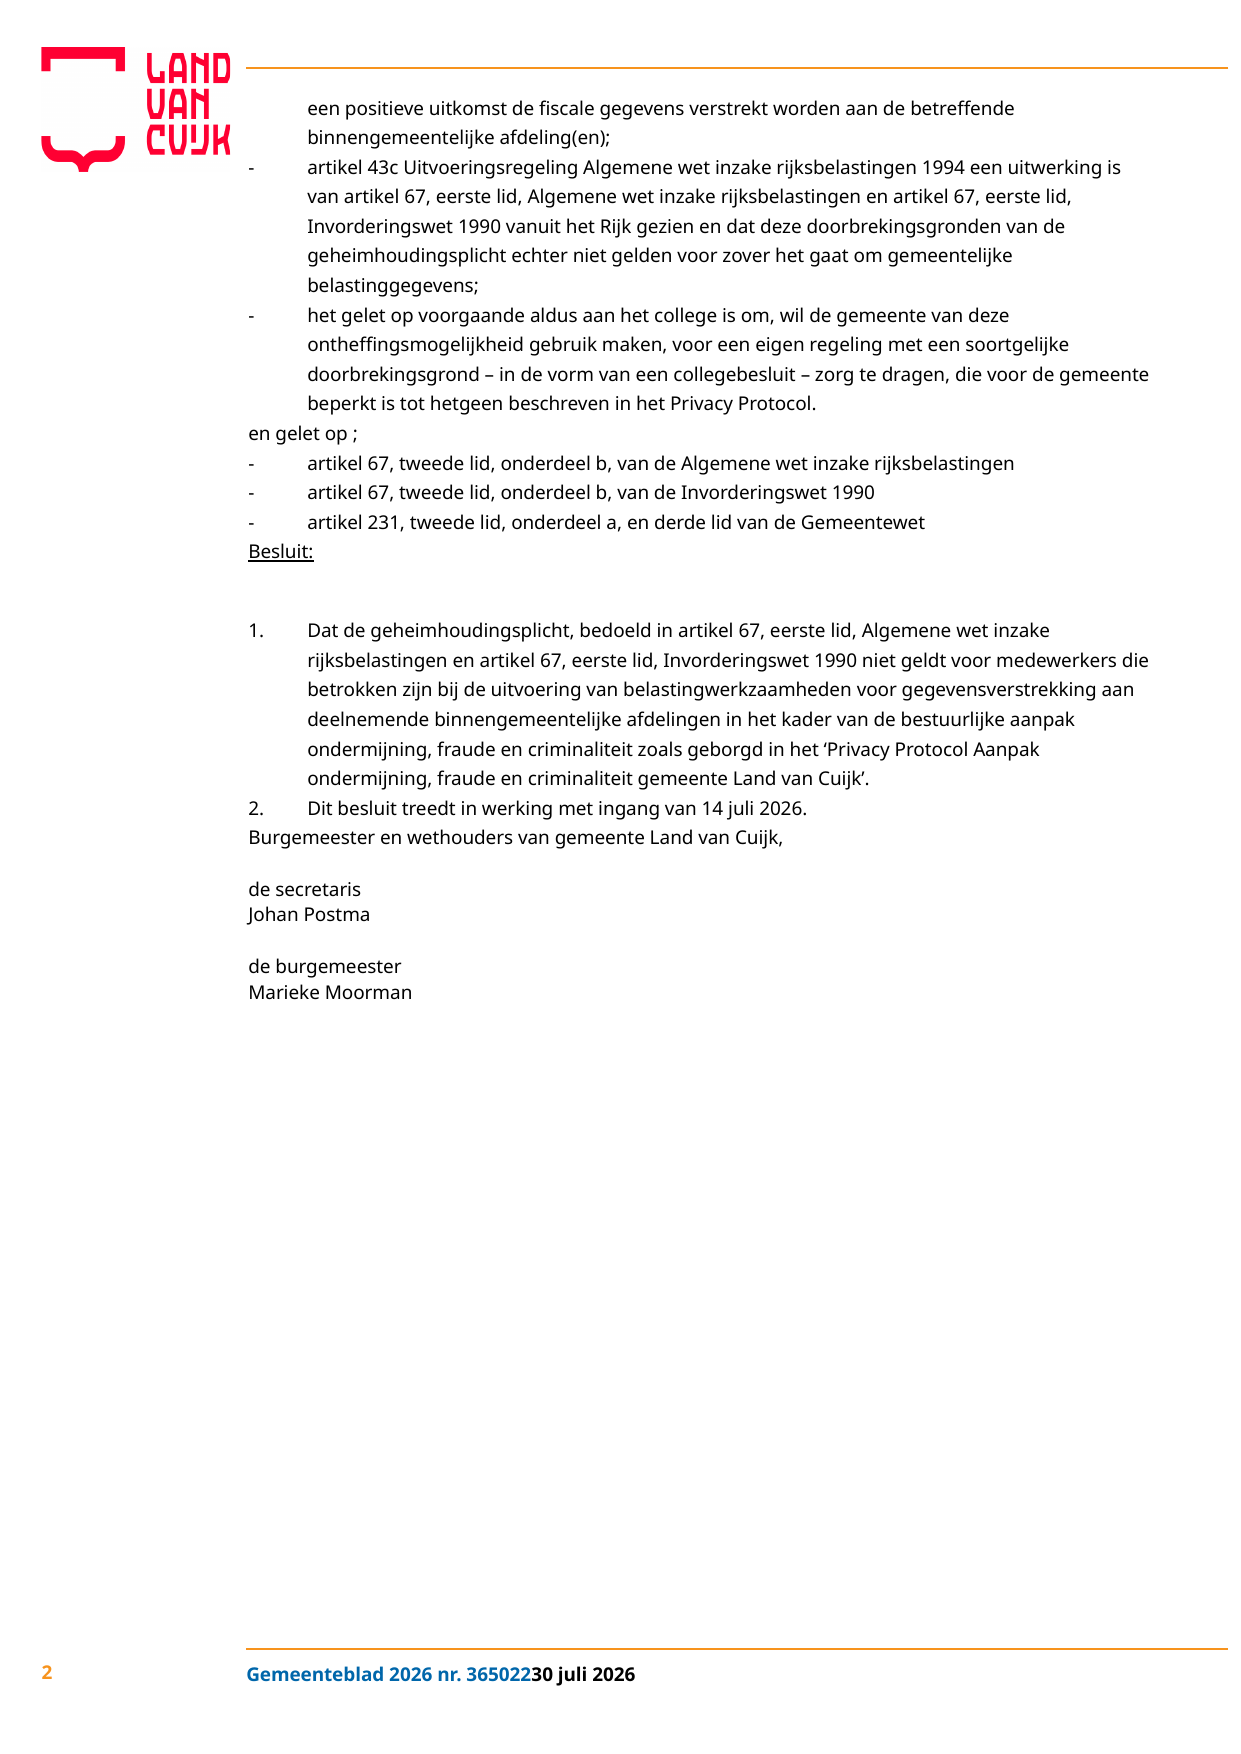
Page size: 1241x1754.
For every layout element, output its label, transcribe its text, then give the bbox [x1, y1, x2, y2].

list artikel 67, tweede lid, onderdeel b, van de Algemene wet inzake rijksbelastingen [248, 450, 1152, 476]
text Johan Postma [248, 902, 1152, 927]
list een positieve uitkomst de fiscale gegevens verstrekt worden aan de betreffende binnengemeentelijke afdeling(en); [248, 95, 1152, 150]
text en gelet op ; [248, 420, 1152, 446]
text Burgemeester en wethouders van gemeente Land van Cuijk, [248, 824, 1152, 850]
list Dat de geheimhoudingsplicht, bedoeld in artikel 67, eerste lid, Algemene wet inzake rijksbelastingen en artikel 67, eerste lid, Invorderingswet 1990 niet geldt voor medewerkers die betrokken zijn bij de uitvoering van belastingwerkzaamheden voor gegevensverstrekking aan deelnemende binnengemeentelijke afdelingen in het kader van de bestuurlijke aanpak ondermijning, fraude en criminaliteit zoals geborgd in het ‘Privacy Protocol Aanpak ondermijning, fraude en criminaliteit gemeente Land van Cuijk’. [248, 617, 1152, 791]
text Besluit: [248, 538, 1152, 564]
text Marieke Moorman [248, 979, 1152, 1004]
list artikel 231, tweede lid, onderdeel a, en derde lid van de Gemeentewet [248, 509, 1152, 535]
list Dit besluit treedt in werking met ingang van 14 juli 2026. [248, 795, 1152, 821]
list artikel 43c Uitvoeringsregeling Algemene wet inzake rijksbelastingen 1994 een uitwerking is van artikel 67, eerste lid, Algemene wet inzake rijksbelastingen en artikel 67, eerste lid, Invorderingswet 1990 vanuit het Rijk gezien en dat deze doorbrekingsgronden van de geheimhoudingsplicht echter niet gelden voor zover het gaat om gemeentelijke belastinggegevens; [248, 154, 1152, 298]
picture [41, 47, 231, 172]
list artikel 67, tweede lid, onderdeel b, van de Invorderingswet 1990 [248, 479, 1152, 505]
text de secretaris [248, 876, 1152, 902]
list het gelet op voorgaande aldus aan het college is om, wil de gemeente van deze ontheffingsmogelijkheid gebruik maken, voor een eigen regeling met een soortgelijke doorbrekingsgrond – in de vorm van een collegebesluit – zorg te dragen, die voor de gemeente beperkt is tot hetgeen beschreven in het Privacy Protocol. [248, 302, 1152, 416]
text de burgemeester [248, 953, 1152, 979]
